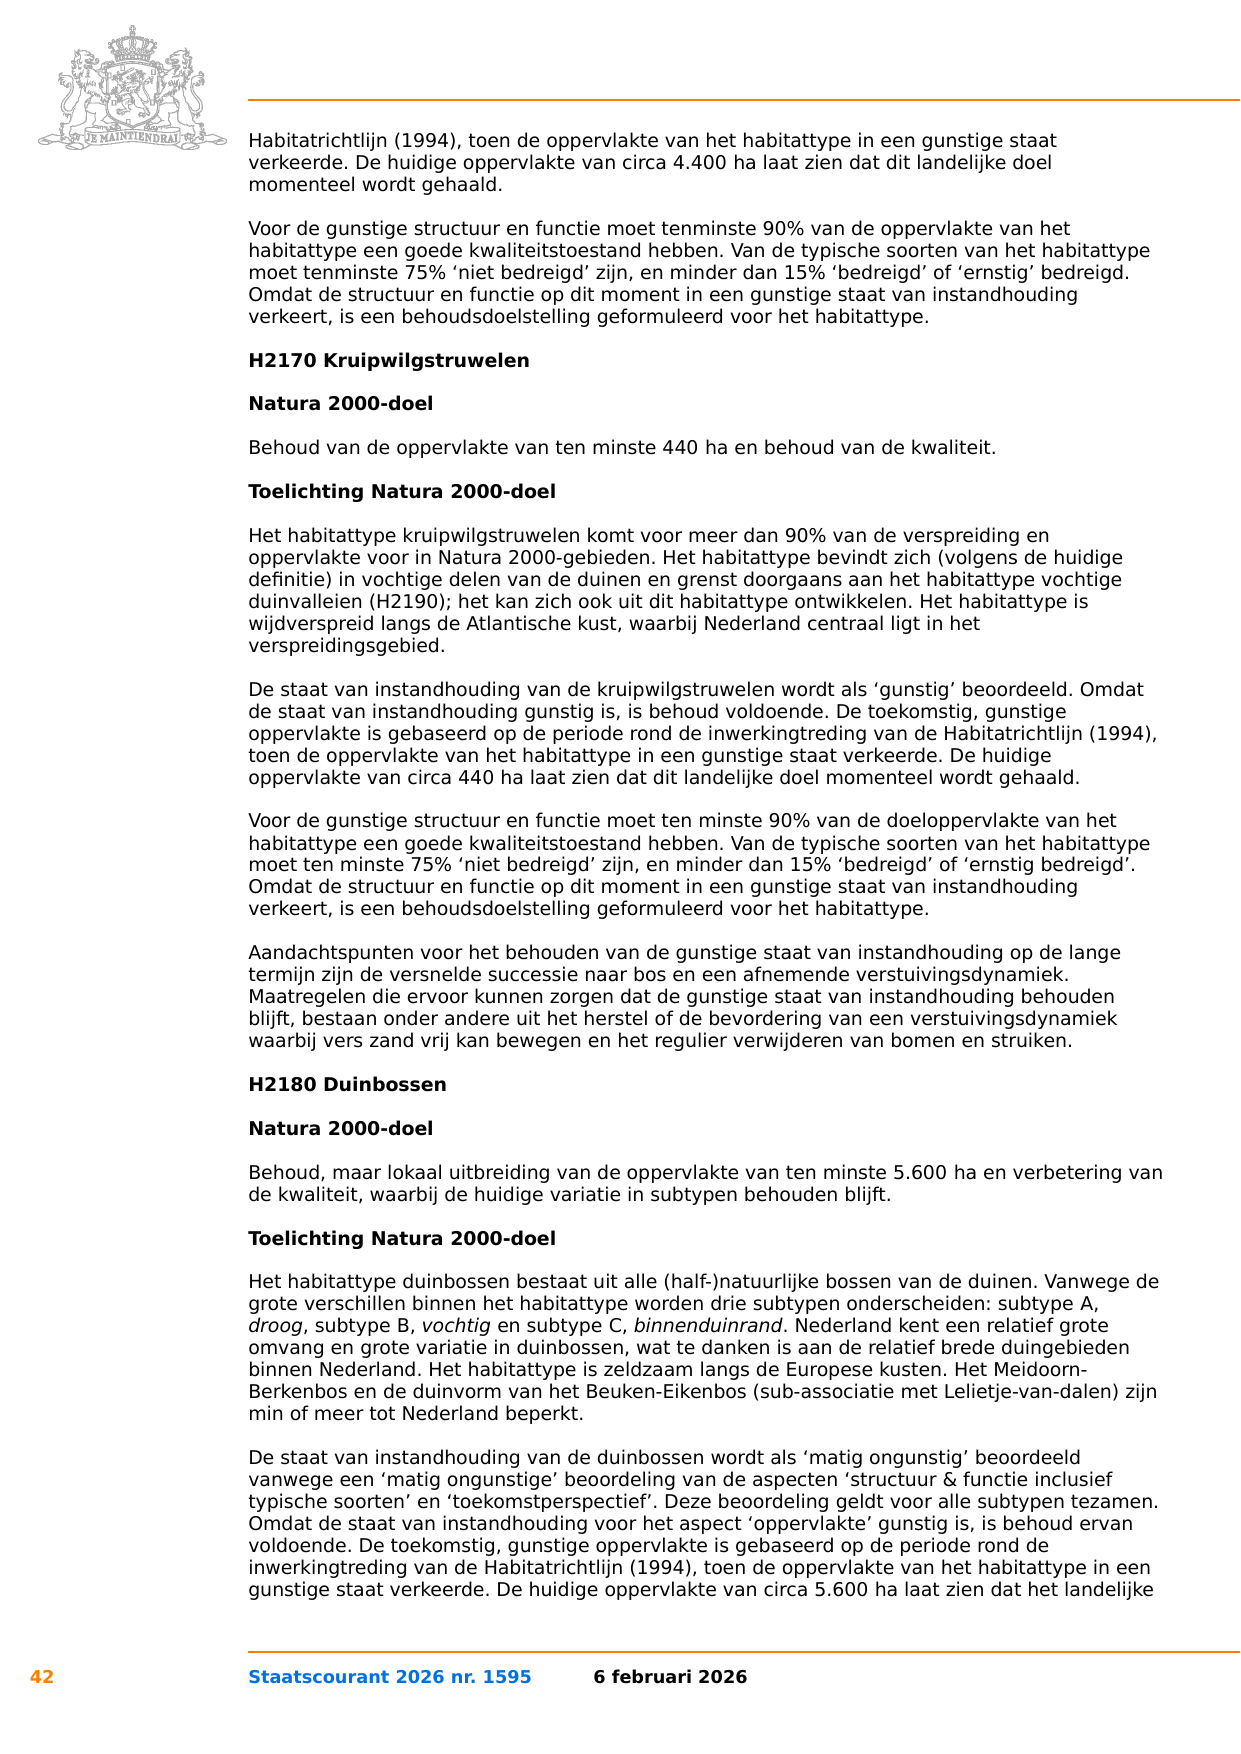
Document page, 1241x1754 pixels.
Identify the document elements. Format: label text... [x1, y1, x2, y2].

text Voor de gunstige structuur en functie moet ten minste 90% van de doeloppervlakte van het habitattype een goede kwaliteitstoestand hebben. Van de typische soorten van het habitattype moet ten minste 75% ‘niet bedreigd’ zijn, en minder dan 15% ‘bedreigd’ of ‘ernstig bedreigd’. Omdat de structuur en functie op dit moment in een gunstige staat van instandhouding verkeert, is een behoudsdoelstelling geformuleerd voor het habitattype. [248, 810, 1163, 920]
text Behoud, maar lokaal uitbreiding van de oppervlakte van ten minste 5.600 ha en verbetering van de kwaliteit, waarbij de huidige variatie in subtypen behouden blijft. [248, 1162, 1163, 1206]
picture [38, 25, 227, 150]
text De staat van instandhouding van de duinbossen wordt als ‘matig ongunstig’ beoordeeld vanwege een ‘matig ongunstige’ beoordeling van de aspecten ‘structuur & functie inclusief typische soorten’ en ‘toekomstperspectief’. Deze beoordeling geldt voor alle subtypen tezamen. Omdat de staat van instandhouding voor het aspect ‘oppervlakte’ gunstig is, is behoud ervan voldoende. De toekomstig, gunstige oppervlakte is gebaseerd op de periode rond de inwerkingtreding van de Habitatrichtlijn (1994), toen de oppervlakte van het habitattype in een gunstige staat verkeerde. De huidige oppervlakte van circa 5.600 ha laat zien dat het landelijke [248, 1447, 1163, 1601]
subtitle H2170 Kruipwilgstruwelen [248, 349, 1163, 371]
text Het habitattype duinbossen bestaat uit alle (half-)natuurlijke bossen van de duinen. Vanwege de grote verschillen binnen het habitattype worden drie subtypen onderscheiden: subtype A, droog, subtype B, vochtig en subtype C, binnenduinrand. Nederland kent een relatief grote omvang en grote variatie in duinbossen, wat te danken is aan de relatief brede duingebieden binnen Nederland. Het habitattype is zeldzaam langs de Europese kusten. Het Meidoorn-Berkenbos en de duinvorm van het Beuken-Eikenbos (sub-associatie met Lelietje-van-dalen) zijn min of meer tot Nederland beperkt. [248, 1271, 1163, 1425]
subtitle Natura 2000-doel [248, 1118, 1163, 1140]
text Habitatrichtlijn (1994), toen de oppervlakte van het habitattype in een gunstige staat verkeerde. De huidige oppervlakte van circa 4.400 ha laat zien dat dit landelijke doel momenteel wordt gehaald. [248, 130, 1163, 196]
text Aandachtspunten voor het behouden van de gunstige staat van instandhouding op de lange termijn zijn de versnelde successie naar bos en een afnemende verstuivingsdynamiek. Maatregelen die ervoor kunnen zorgen dat de gunstige staat van instandhouding behouden blijft, bestaan onder andere uit het herstel of de bevordering van een verstuivingsdynamiek waarbij vers zand vrij kan bewegen en het regulier verwijderen van bomen en struiken. [248, 942, 1163, 1052]
text Het habitattype kruipwilgstruwelen komt voor meer dan 90% van de verspreiding en oppervlakte voor in Natura 2000-gebieden. Het habitattype bevindt zich (volgens de huidige definitie) in vochtige delen van de duinen en grenst doorgaans aan het habitattype vochtige duinvalleien (H2190); het kan zich ook uit dit habitattype ontwikkelen. Het habitattype is wijdverspreid langs de Atlantische kust, waarbij Nederland centraal ligt in het verspreidingsgebied. [248, 525, 1163, 657]
text De staat van instandhouding van de kruipwilgstruwelen wordt als ‘gunstig’ beoordeeld. Omdat de staat van instandhouding gunstig is, is behoud voldoende. De toekomstig, gunstige oppervlakte is gebaseerd op de periode rond de inwerkingtreding van de Habitatrichtlijn (1994), toen de oppervlakte van het habitattype in een gunstige staat verkeerde. De huidige oppervlakte van circa 440 ha laat zien dat dit landelijke doel momenteel wordt gehaald. [248, 679, 1163, 788]
text Voor de gunstige structuur en functie moet tenminste 90% van de oppervlakte van het habitattype een goede kwaliteitstoestand hebben. Van de typische soorten van het habitattype moet tenminste 75% ‘niet bedreigd’ zijn, en minder dan 15% ‘bedreigd’ of ‘ernstig’ bedreigd. Omdat de structuur en functie op dit moment in een gunstige staat van instandhouding verkeert, is een behoudsdoelstelling geformuleerd voor het habitattype. [248, 218, 1163, 328]
subtitle Toelichting Natura 2000-doel [248, 1227, 1163, 1249]
subtitle Toelichting Natura 2000-doel [248, 481, 1163, 503]
text Behoud van de oppervlakte van ten minste 440 ha en behoud van de kwaliteit. [248, 437, 1163, 459]
subtitle H2180 Duinbossen [248, 1074, 1163, 1096]
subtitle Natura 2000-doel [248, 393, 1163, 415]
